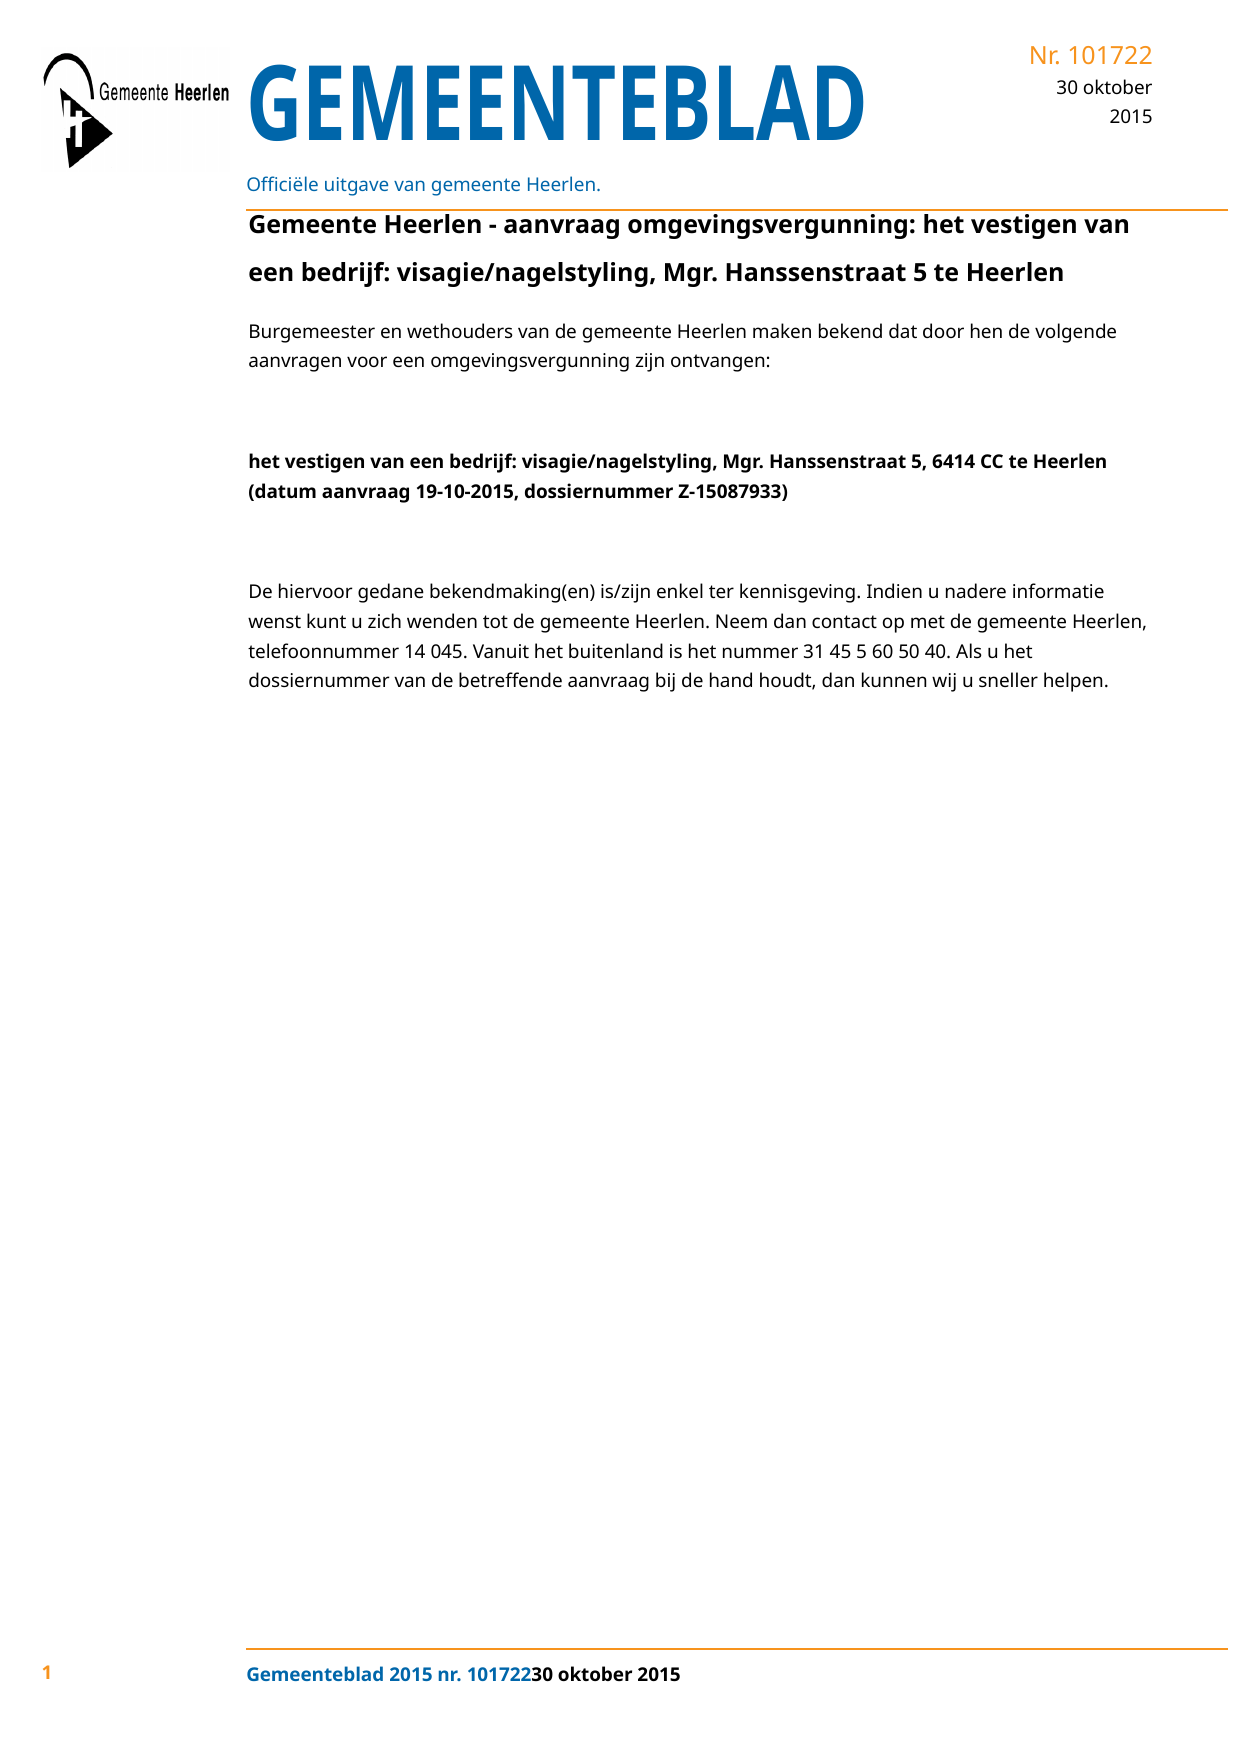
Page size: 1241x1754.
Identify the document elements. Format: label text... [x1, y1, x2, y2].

text het vestigen van een bedrijf: visagie/nagelstyling, Mgr. Hanssenstraat 5, 6414 CC te Heerlen (datum aanvraag 19-10-2015, dossiernummer Z-15087933) [248, 448, 1152, 504]
text Gemeente Heerlen - aanvraag omgevingsvergunning: het vestigen van een bedrijf: visagie/nagelstyling, Mgr. Hanssenstraat 5 te Heerlen [248, 211, 1152, 288]
picture [41, 47, 231, 172]
text De hiervoor gedane bekendmaking(en) is/zijn enkel ter kennisgeving. Indien u nadere informatie wenst kunt u zich wenden tot de gemeente Heerlen. Neem dan contact op met de gemeente Heerlen, telefoonnummer 14 045. Vanuit het buitenland is het nummer 31 45 5 60 50 40. Als u het dossiernummer van de betreffende aanvraag bij de hand houdt, dan kunnen wij u sneller helpen. [248, 579, 1152, 693]
text Burgemeester en wethouders van de gemeente Heerlen maken bekend dat door hen de volgende aanvragen voor een omgevingsvergunning zijn ontvangen: [248, 318, 1152, 373]
